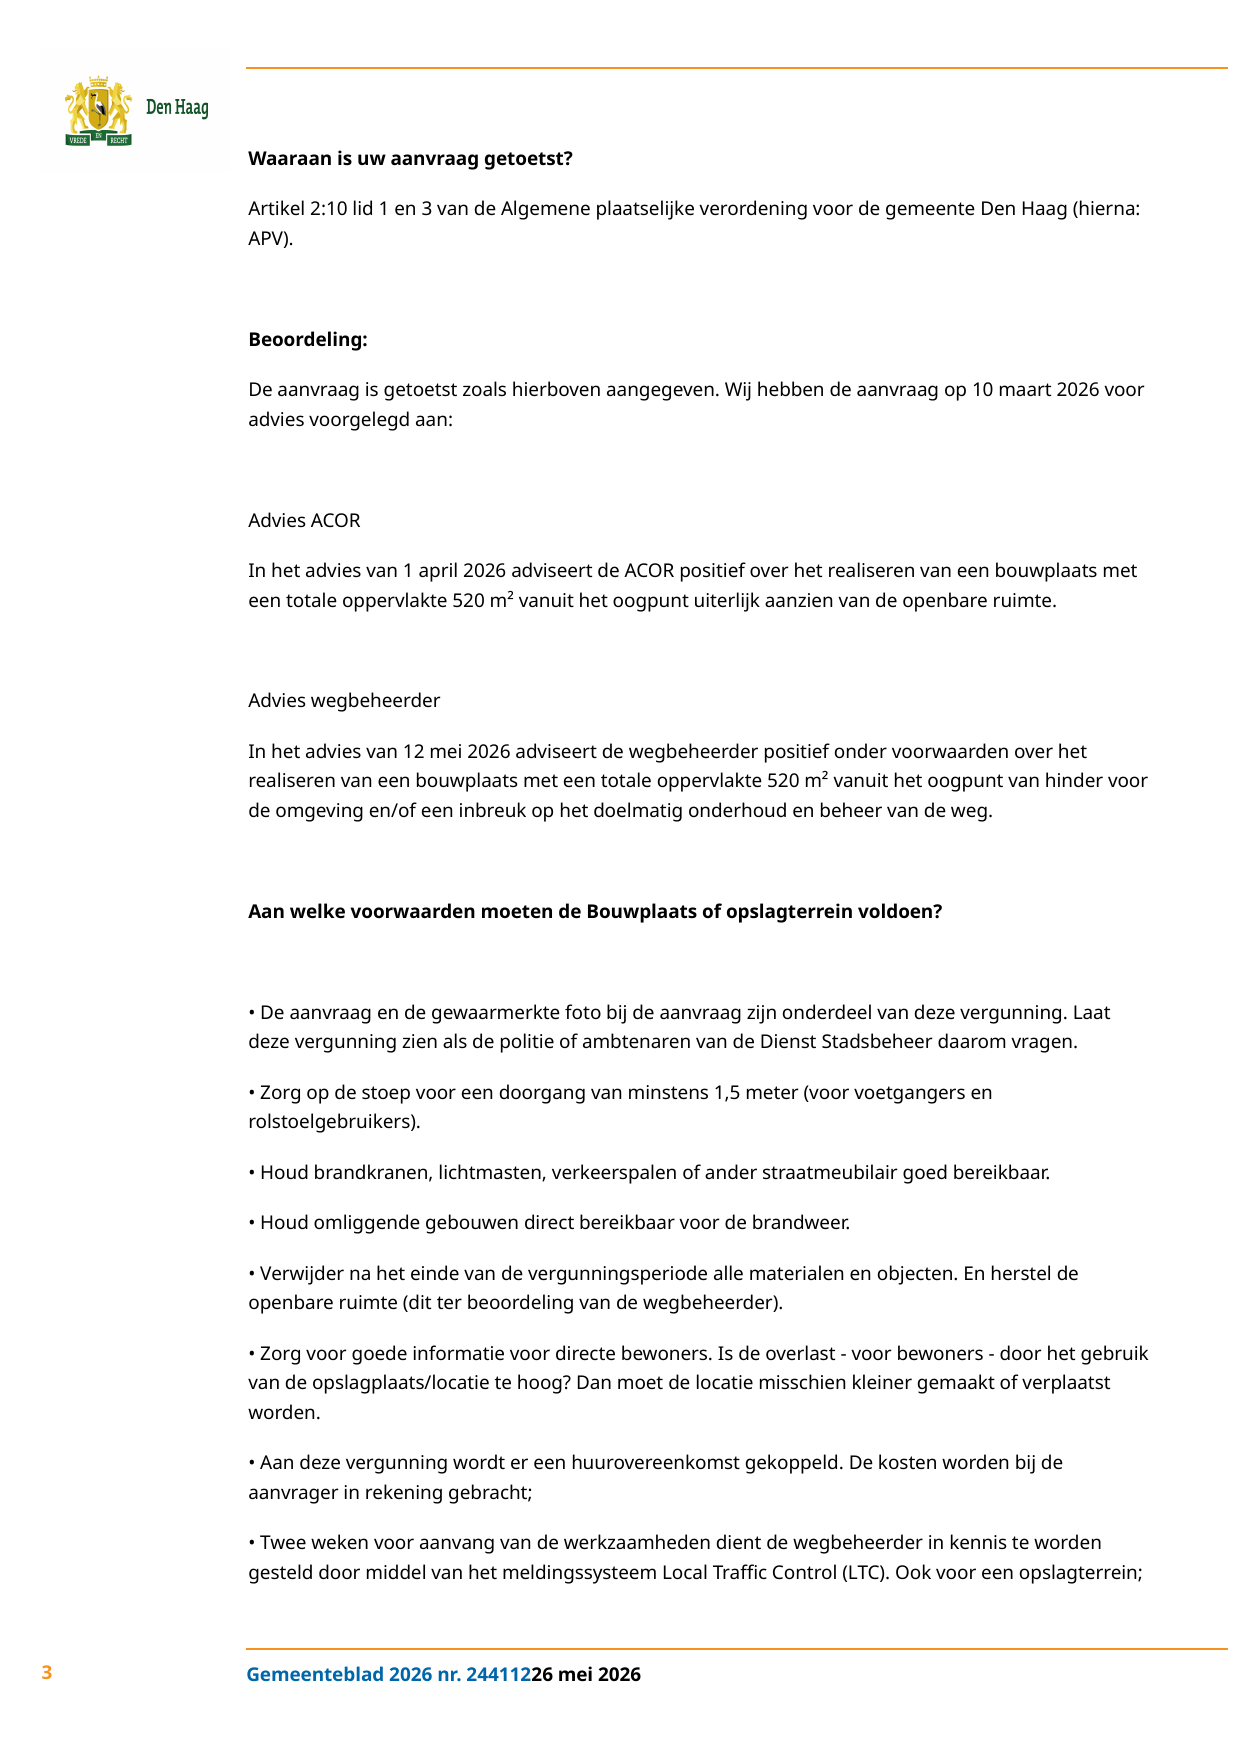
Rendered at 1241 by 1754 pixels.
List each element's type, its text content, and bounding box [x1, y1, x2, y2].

text Waaraan is uw aanvraag getoetst? [248, 145, 1152, 171]
text Advies wegbeheerder [248, 688, 1152, 713]
text Advies ACOR [248, 507, 1152, 533]
text • Aan deze vergunning wordt er een huurovereenkomst gekoppeld. De kosten worden bij de aanvrager in rekening gebracht; [248, 1449, 1152, 1505]
text In het advies van 1 april 2026 adviseert de ACOR positief over het realiseren van een bouwplaats met een totale oppervlakte 520 m² vanuit het oogpunt uiterlijk aanzien van de openbare ruimte. [248, 557, 1152, 613]
text Artikel 2:10 lid 1 en 3 van de Algemene plaatselijke verordening voor de gemeente Den Haag (hierna: APV). [248, 196, 1152, 251]
text • Zorg op de stoep voor een doorgang van minstens 1,5 meter (voor voetgangers en rolstoelgebruikers). [248, 1079, 1152, 1134]
text Beoordeling: [248, 326, 1152, 352]
text • Twee weken voor aanvang van de werkzaamheden dient de wegbeheerder in kennis te worden gesteld door middel van het meldingssysteem Local Traffic Control (LTC). Ook voor een opslagterrein; [248, 1529, 1152, 1585]
text • Houd omliggende gebouwen direct bereikbaar voor de brandweer. [248, 1209, 1152, 1235]
text • Zorg voor goede informatie voor directe bewoners. Is de overlast - voor bewoners - door het gebruik van de opslagplaats/locatie te hoog? Dan moet de locatie misschien kleiner gemaakt of verplaatst worden. [248, 1340, 1152, 1425]
text De aanvraag is getoetst zoals hierboven aangegeven. Wij hebben de aanvraag op 10 maart 2026 voor advies voorgelegd aan: [248, 376, 1152, 432]
text • Verwijder na het einde van de vergunningsperiode alle materialen en objecten. En herstel de openbare ruimte (dit ter beoordeling van de wegbeheerder). [248, 1260, 1152, 1315]
text • Houd brandkranen, lichtmasten, verkeerspalen of ander straatmeubilair goed bereikbaar. [248, 1159, 1152, 1185]
text In het advies van 12 mei 2026 adviseert de wegbeheerder positief onder voorwaarden over het realiseren van een bouwplaats met een totale oppervlakte 520 m² vanuit het oogpunt van hinder voor de omgeving en/of een inbreuk op het doelmatig onderhoud en beheer van de weg. [248, 738, 1152, 823]
text Aan welke voorwaarden moeten de Bouwplaats of opslagterrein voldoen? [248, 898, 1152, 924]
picture [41, 47, 231, 172]
text • De aanvraag en de gewaarmerkte foto bij de aanvraag zijn onderdeel van deze vergunning. Laat deze vergunning zien als de politie of ambtenaren van de Dienst Stadsbeheer daarom vragen. [248, 999, 1152, 1054]
